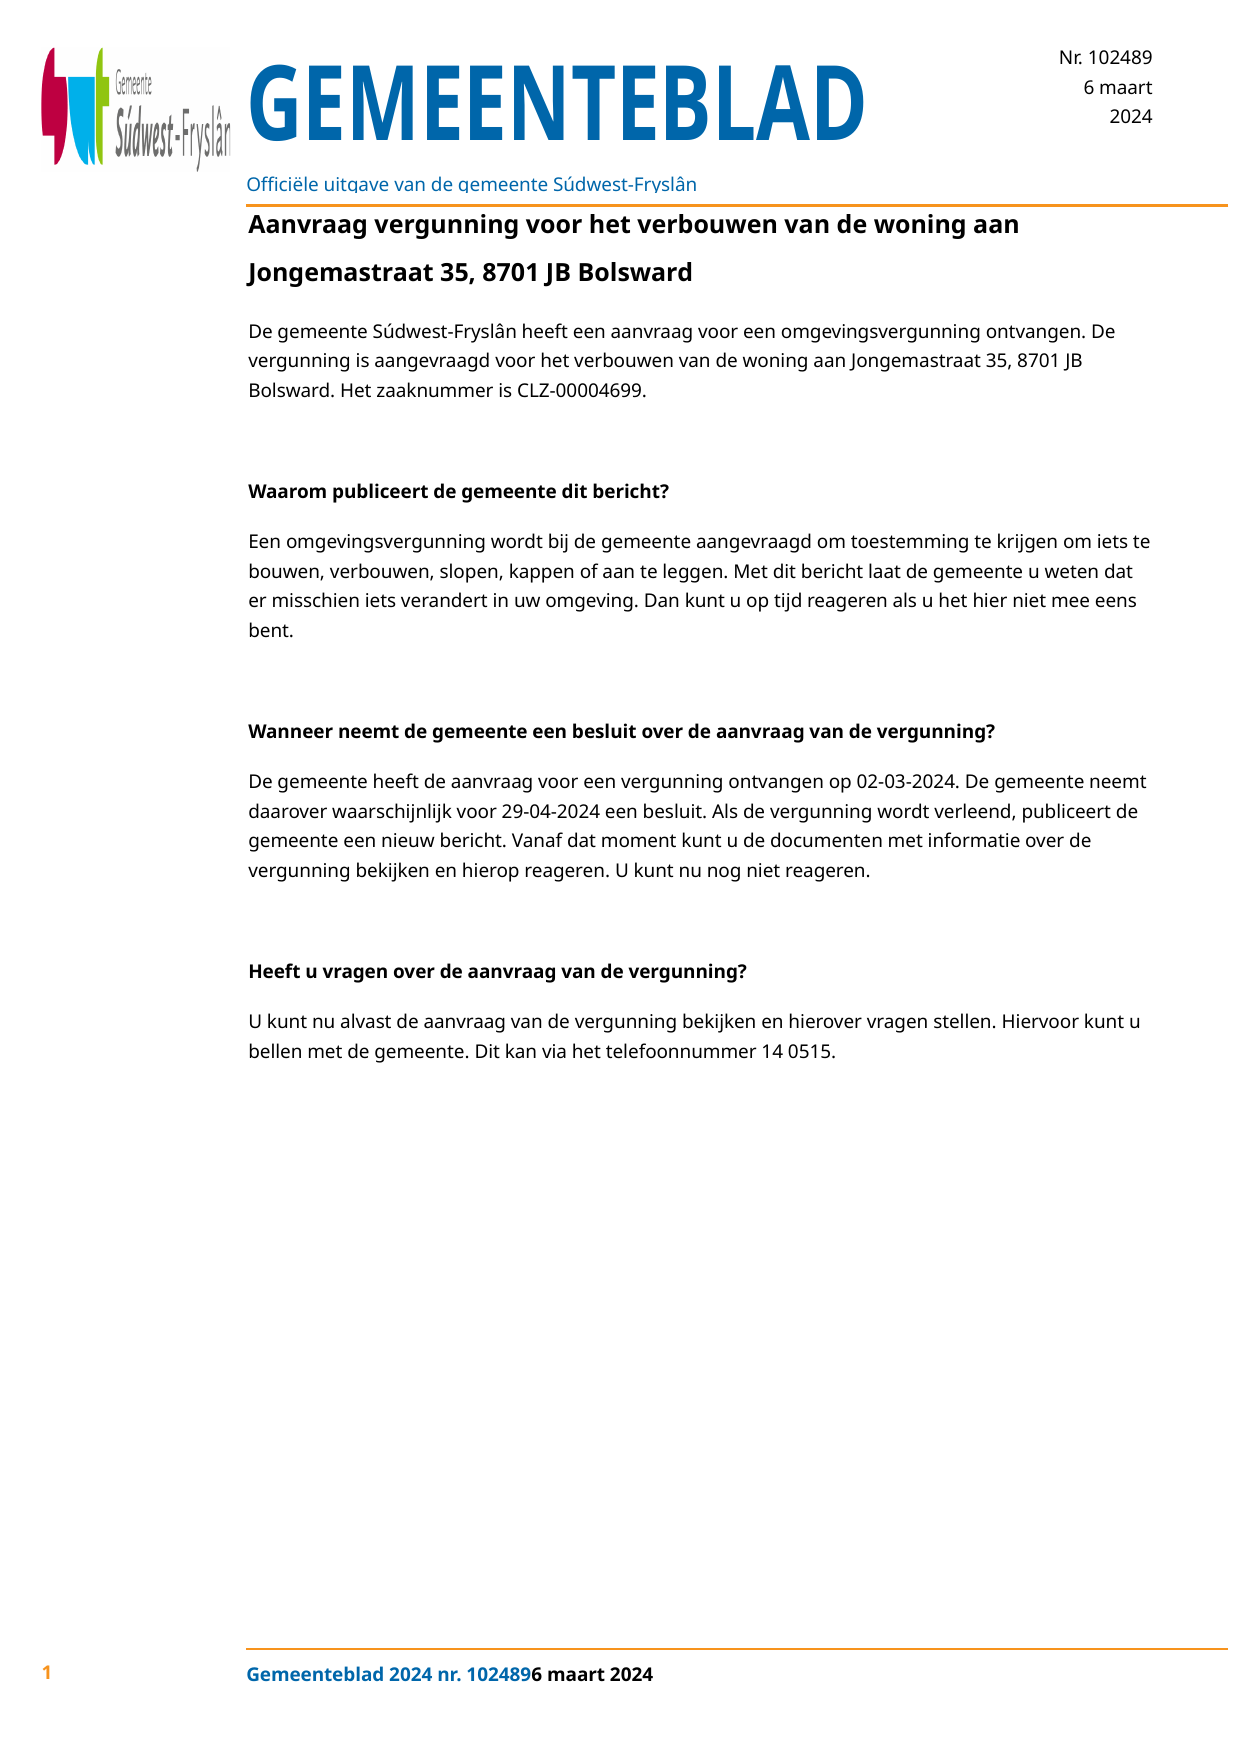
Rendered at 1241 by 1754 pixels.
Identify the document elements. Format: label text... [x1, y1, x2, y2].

picture [41, 47, 231, 172]
text De gemeente heeft de aanvraag voor een vergunning ontvangen op 02-03-2024. De gemeente neemt daarover waarschijnlijk voor 29-04-2024 een besluit. Als de vergunning wordt verleend, publiceert de gemeente een nieuw bericht. Vanaf dat moment kunt u de documenten met informatie over de vergunning bekijken en hierop reageren. U kunt nu nog niet reageren. [248, 768, 1152, 883]
text Een omgevingsvergunning wordt bij de gemeente aangevraagd om toestemming te krijgen om iets te bouwen, verbouwen, slopen, kappen of aan te leggen. Met dit bericht laat de gemeente u weten dat er misschien iets verandert in uw omgeving. Dan kunt u op tijd reageren als u het hier niet mee eens bent. [248, 528, 1152, 643]
text Waarom publiceert de gemeente dit bericht? [248, 478, 1152, 504]
text De gemeente Súdwest-Fryslân heeft een aanvraag voor een omgevingsvergunning ontvangen. De vergunning is aangevraagd voor het verbouwen van de woning aan Jongemastraat 35, 8701 JB Bolsward. Het zaaknummer is CLZ-00004699. [248, 318, 1152, 403]
text U kunt nu alvast de aanvraag van de vergunning bekijken en hierover vragen stellen. Hiervoor kunt u bellen met de gemeente. Dit kan via het telefoonnummer 14 0515. [248, 1008, 1152, 1064]
text Wanneer neemt de gemeente een besluit over de aanvraag van de vergunning? [248, 718, 1152, 744]
text Heeft u vragen over de aanvraag van de vergunning? [248, 958, 1152, 984]
text Aanvraag vergunning voor het verbouwen van de woning aan Jongemastraat 35, 8701 JB Bolsward [248, 207, 1152, 288]
